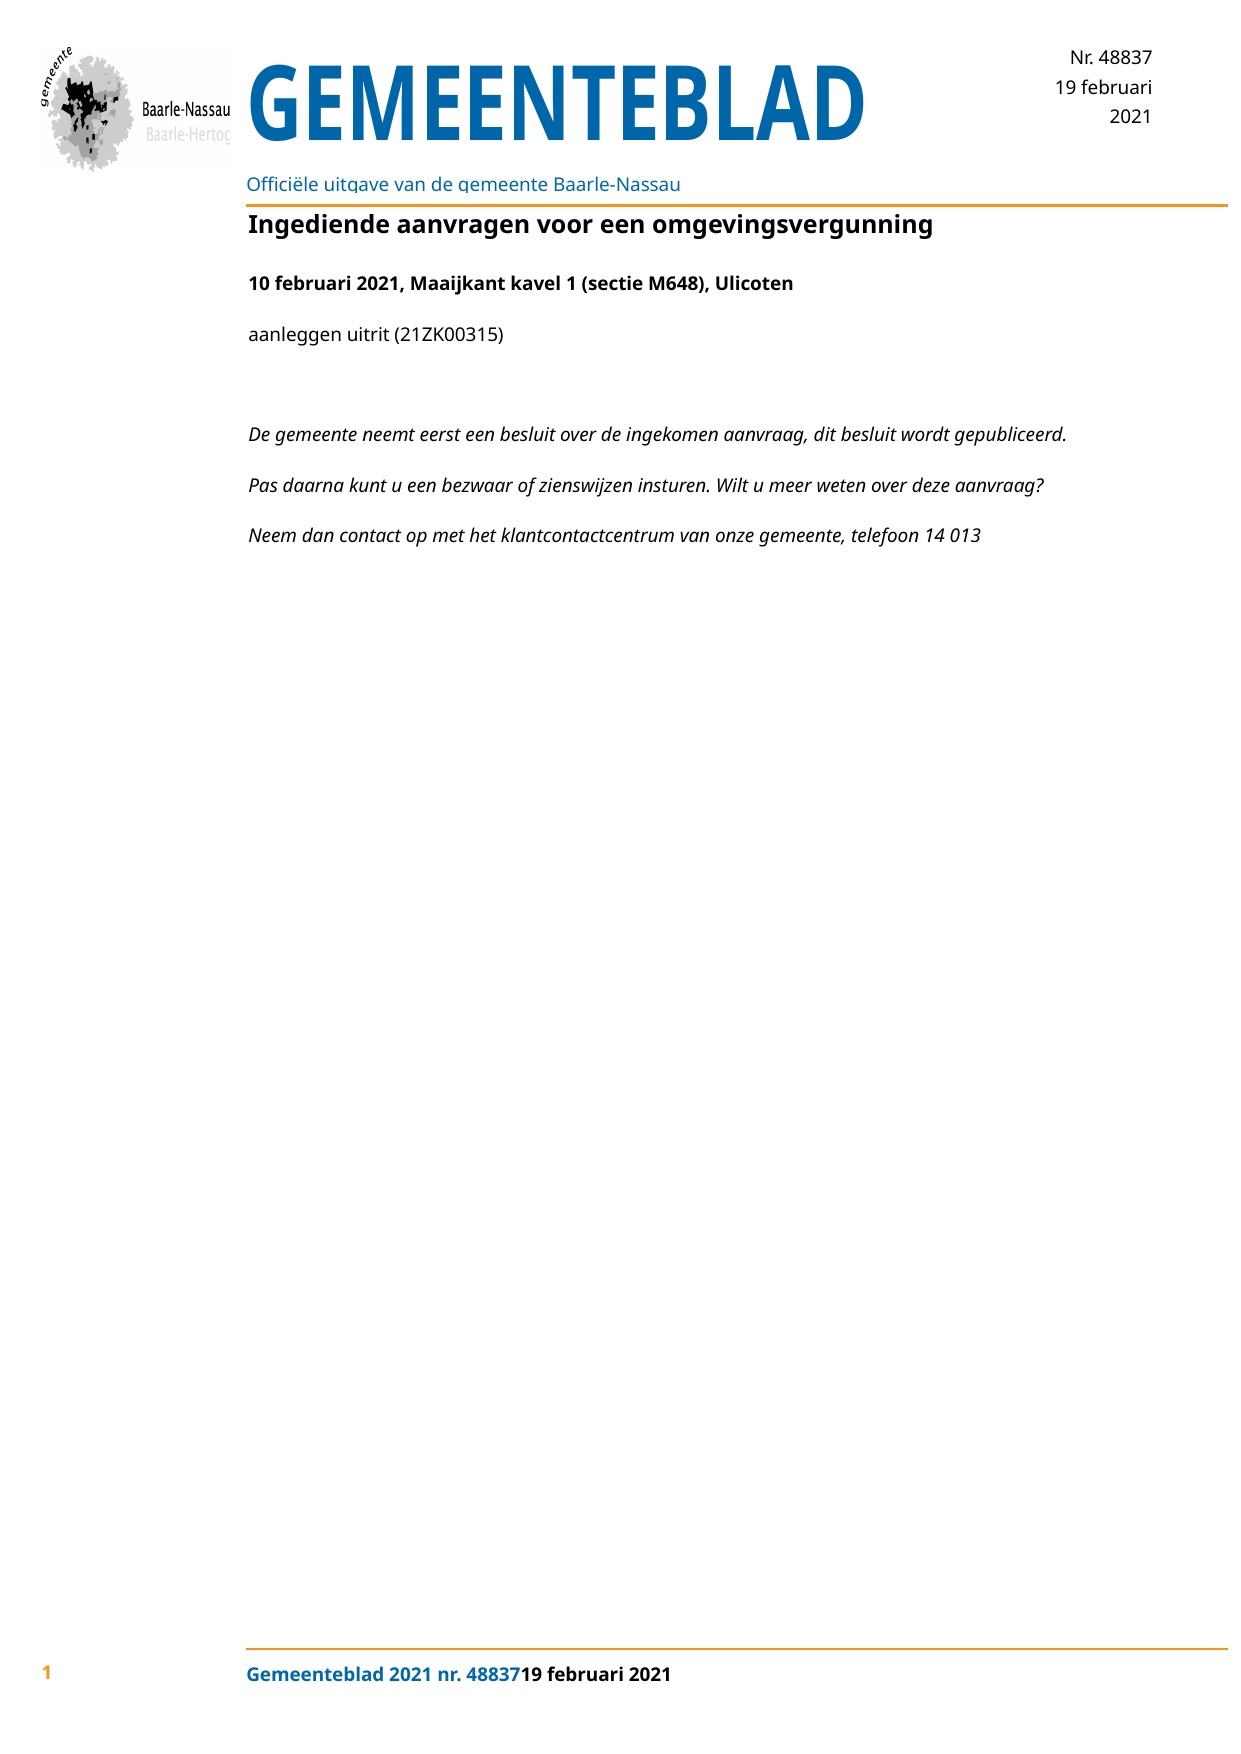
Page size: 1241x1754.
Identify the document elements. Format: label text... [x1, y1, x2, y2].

text Ingediende aanvragen voor een omgevingsvergunning [248, 207, 1152, 241]
text aanleggen uitrit (21ZK00315) [248, 321, 1152, 346]
text 10 februari 2021, Maaijkant kavel 1 (sectie M648), Ulicoten [248, 270, 1152, 296]
picture [41, 47, 231, 172]
text Pas daarna kunt u een bezwaar of zienswijzen insturen. Wilt u meer weten over deze aanvraag? [248, 472, 1152, 498]
text Neem dan contact op met het klantcontactcentrum van onze gemeente, telefoon 14 013 [248, 522, 1152, 548]
text De gemeente neemt eerst een besluit over de ingekomen aanvraag, dit besluit wordt gepubliceerd. [248, 422, 1152, 447]
